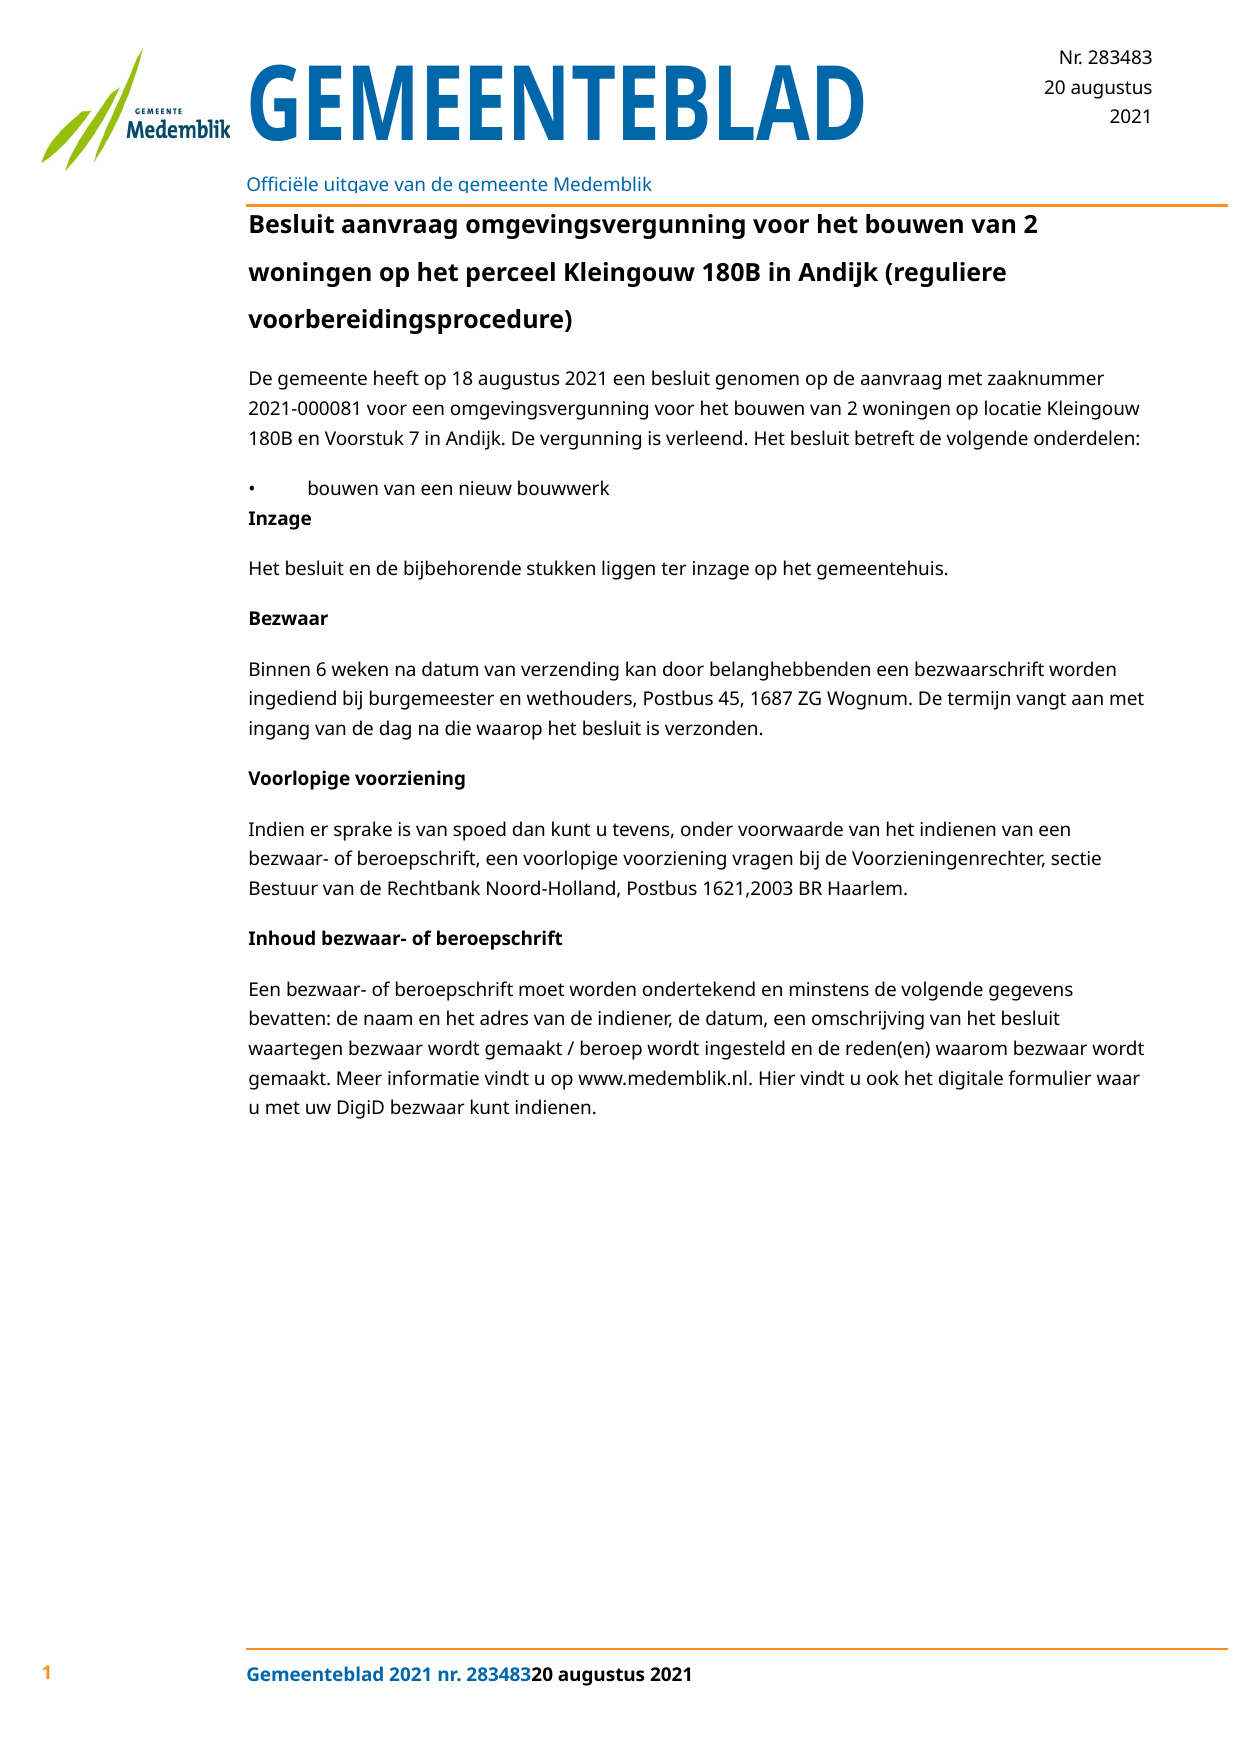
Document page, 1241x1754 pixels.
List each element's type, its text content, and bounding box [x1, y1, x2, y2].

text Inzage [248, 505, 1152, 530]
text De gemeente heeft op 18 augustus 2021 een besluit genomen op de aanvraag met zaaknummer 2021-000081 voor een omgevingsvergunning voor het bouwen van 2 woningen op locatie Kleingouw 180B en Voorstuk 7 in Andijk. De vergunning is verleend. Het besluit betreft de volgende onderdelen: [248, 366, 1152, 450]
text Indien er sprake is van spoed dan kunt u tevens, onder voorwaarde van het indienen van een bezwaar- of beroepschrift, een voorlopige voorziening vragen bij de Voorzieningenrechter, sectie Bestuur van de Rechtbank Noord-Holland, Postbus 1621,2003 BR Haarlem. [248, 816, 1152, 901]
text Een bezwaar- of beroepschrift moet worden ondertekend en minstens de volgende gegevens bevatten: de naam en het adres van de indiener, de datum, een omschrijving van het besluit waartegen bezwaar wordt gemaakt / beroep wordt ingesteld en de reden(en) waarom bezwaar wordt gemaakt. Meer informatie vindt u op www.medemblik.nl. Hier vindt u ook het digitale formulier waar u met uw DigiD bezwaar kunt indienen. [248, 976, 1152, 1120]
text Binnen 6 weken na datum van verzending kan door belanghebbenden een bezwaarschrift worden ingediend bij burgemeester en wethouders, Postbus 45, 1687 ZG Wognum. De termijn vangt aan met ingang van de dag na die waarop het besluit is verzonden. [248, 656, 1152, 741]
text Voorlopige voorziening [248, 766, 1152, 791]
text Inhoud bezwaar- of beroepschrift [248, 926, 1152, 951]
text Besluit aanvraag omgevingsvergunning voor het bouwen van 2 woningen op het perceel Kleingouw 180B in Andijk (reguliere voorbereidingsprocedure) [248, 207, 1152, 336]
list bouwen van een nieuw bouwwerk [248, 475, 1152, 501]
text Bezwaar [248, 606, 1152, 631]
text Het besluit en de bijbehorende stukken liggen ter inzage op het gemeentehuis. [248, 555, 1152, 581]
picture [41, 47, 231, 172]
